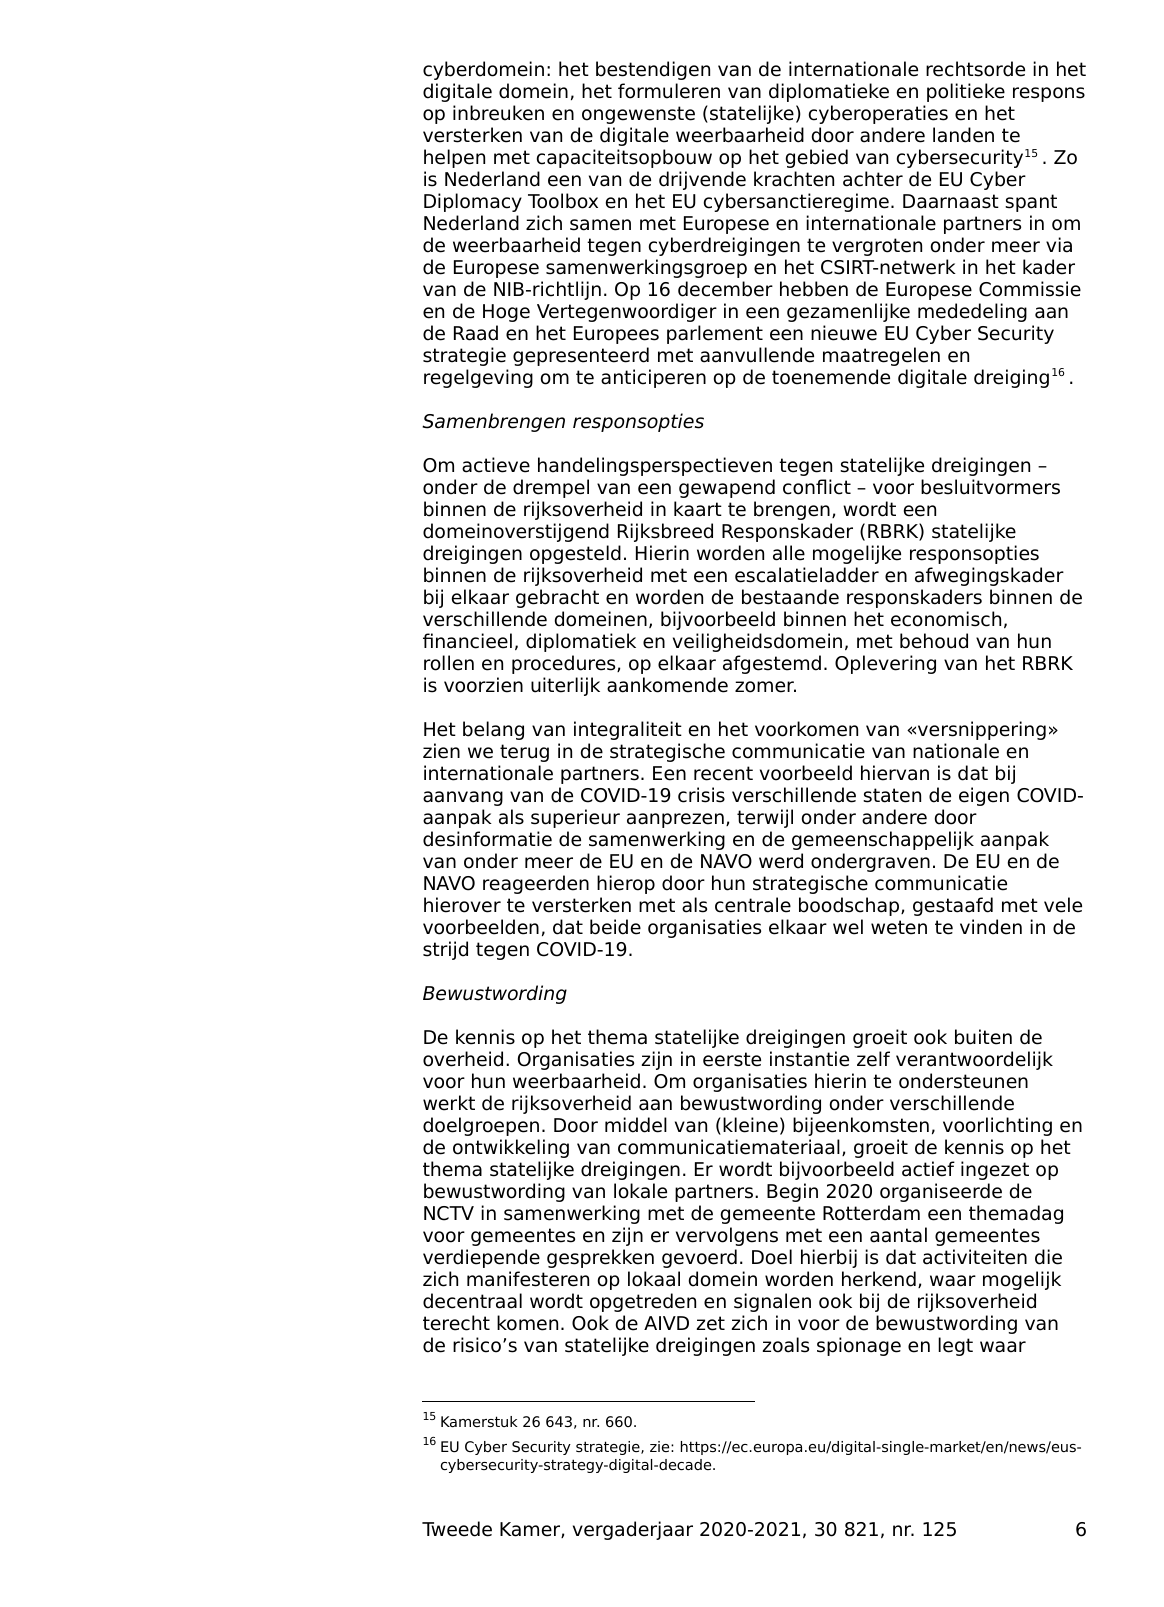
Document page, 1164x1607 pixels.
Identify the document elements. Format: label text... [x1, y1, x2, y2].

text De kennis op het thema statelijke dreigingen groeit ook buiten de overheid. Organisaties zijn in eerste instantie zelf verantwoordelijk voor hun weerbaarheid. Om organisaties hierin te ondersteunen werkt de rijksoverheid aan bewustwording onder verschillende doelgroepen. Door middel van (kleine) bijeenkomsten, voorlichting en de ontwikkeling van communicatiemateriaal, groeit de kennis op het thema statelijke dreigingen. Er wordt bijvoorbeeld actief ingezet op bewustwording van lokale partners. Begin 2020 organiseerde de NCTV in samenwerking met de gemeente Rotterdam een themadag voor gemeentes en zijn er vervolgens met een aantal gemeentes verdiepende gesprekken gevoerd. Doel hierbij is dat activiteiten die zich manifesteren op lokaal domein worden herkend, waar mogelijk decentraal wordt opgetreden en signalen ook bij de rijksoverheid terecht komen. Ook de AIVD zet zich in voor de bewustwording van de risico’s van statelijke dreigingen zoals spionage en legt waar [422, 1027, 1087, 1357]
text Om actieve handelingsperspectieven tegen statelijke dreigingen – onder de drempel van een gewapend conflict – voor besluitvormers binnen de rijksoverheid in kaart te brengen, wordt een domeinoverstijgend Rijksbreed Responskader (RBRK) statelijke dreigingen opgesteld. Hierin worden alle mogelijke responsopties binnen de rijksoverheid met een escalatieladder en afwegingskader bij elkaar gebracht en worden de bestaande responskaders binnen de verschillende domeinen, bijvoorbeeld binnen het economisch, financieel, diplomatiek en veiligheidsdomein, met behoud van hun rollen en procedures, op elkaar afgestemd. Oplevering van het RBRK is voorzien uiterlijk aankomende zomer. [422, 455, 1087, 697]
text cyberdomein: het bestendigen van de internationale rechtsorde in het digitale domein, het formuleren van diplomatieke en politieke respons op inbreuken en ongewenste (statelijke) cyberoperaties en het versterken van de digitale weerbaarheid door andere landen te helpen met capaciteitsopbouw op het gebied van cybersecurity. Zo is Nederland een van de drijvende krachten achter de EU Cyber Diplomacy Toolbox en het EU cybersanctieregime. Daarnaast spant Nederland zich samen met Europese en internationale partners in om de weerbaarheid tegen cyberdreigingen te vergroten onder meer via de Europese samenwerkingsgroep en het CSIRT-netwerk in het kader van de NIB-richtlijn. Op 16 december hebben de Europese Commissie en de Hoge Vertegenwoordiger in een gezamenlijke mededeling aan de Raad en het Europees parlement een nieuwe EU Cyber Security strategie gepresenteerd met aanvullende maatregelen en regelgeving om te anticiperen op de toenemende digitale dreiging. [422, 59, 1087, 389]
text Het belang van integraliteit en het voorkomen van «versnippering» zien we terug in de strategische communicatie van nationale en internationale partners. Een recent voorbeeld hiervan is dat bij aanvang van de COVID-19 crisis verschillende staten de eigen COVID-aanpak als superieur aanprezen, terwijl onder andere door desinformatie de samenwerking en de gemeenschappelijk aanpak van onder meer de EU en de NAVO werd ondergraven. De EU en de NAVO reageerden hierop door hun strategische communicatie hierover te versterken met als centrale boodschap, gestaafd met vele voorbeelden, dat beide organisaties elkaar wel weten te vinden in de strijd tegen COVID-19. [422, 719, 1087, 961]
text Kamerstuk 26 643, nr. 660. [422, 1410, 1087, 1432]
text EU Cyber Security strategie, zie: https://ec.europa.eu/digital-single-market/en/news/eus-cybersecurity-strategy-digital-decade. [422, 1435, 1087, 1474]
subtitle Bewustwording [422, 983, 1087, 1005]
subtitle Samenbrengen responsopties [422, 411, 1087, 433]
